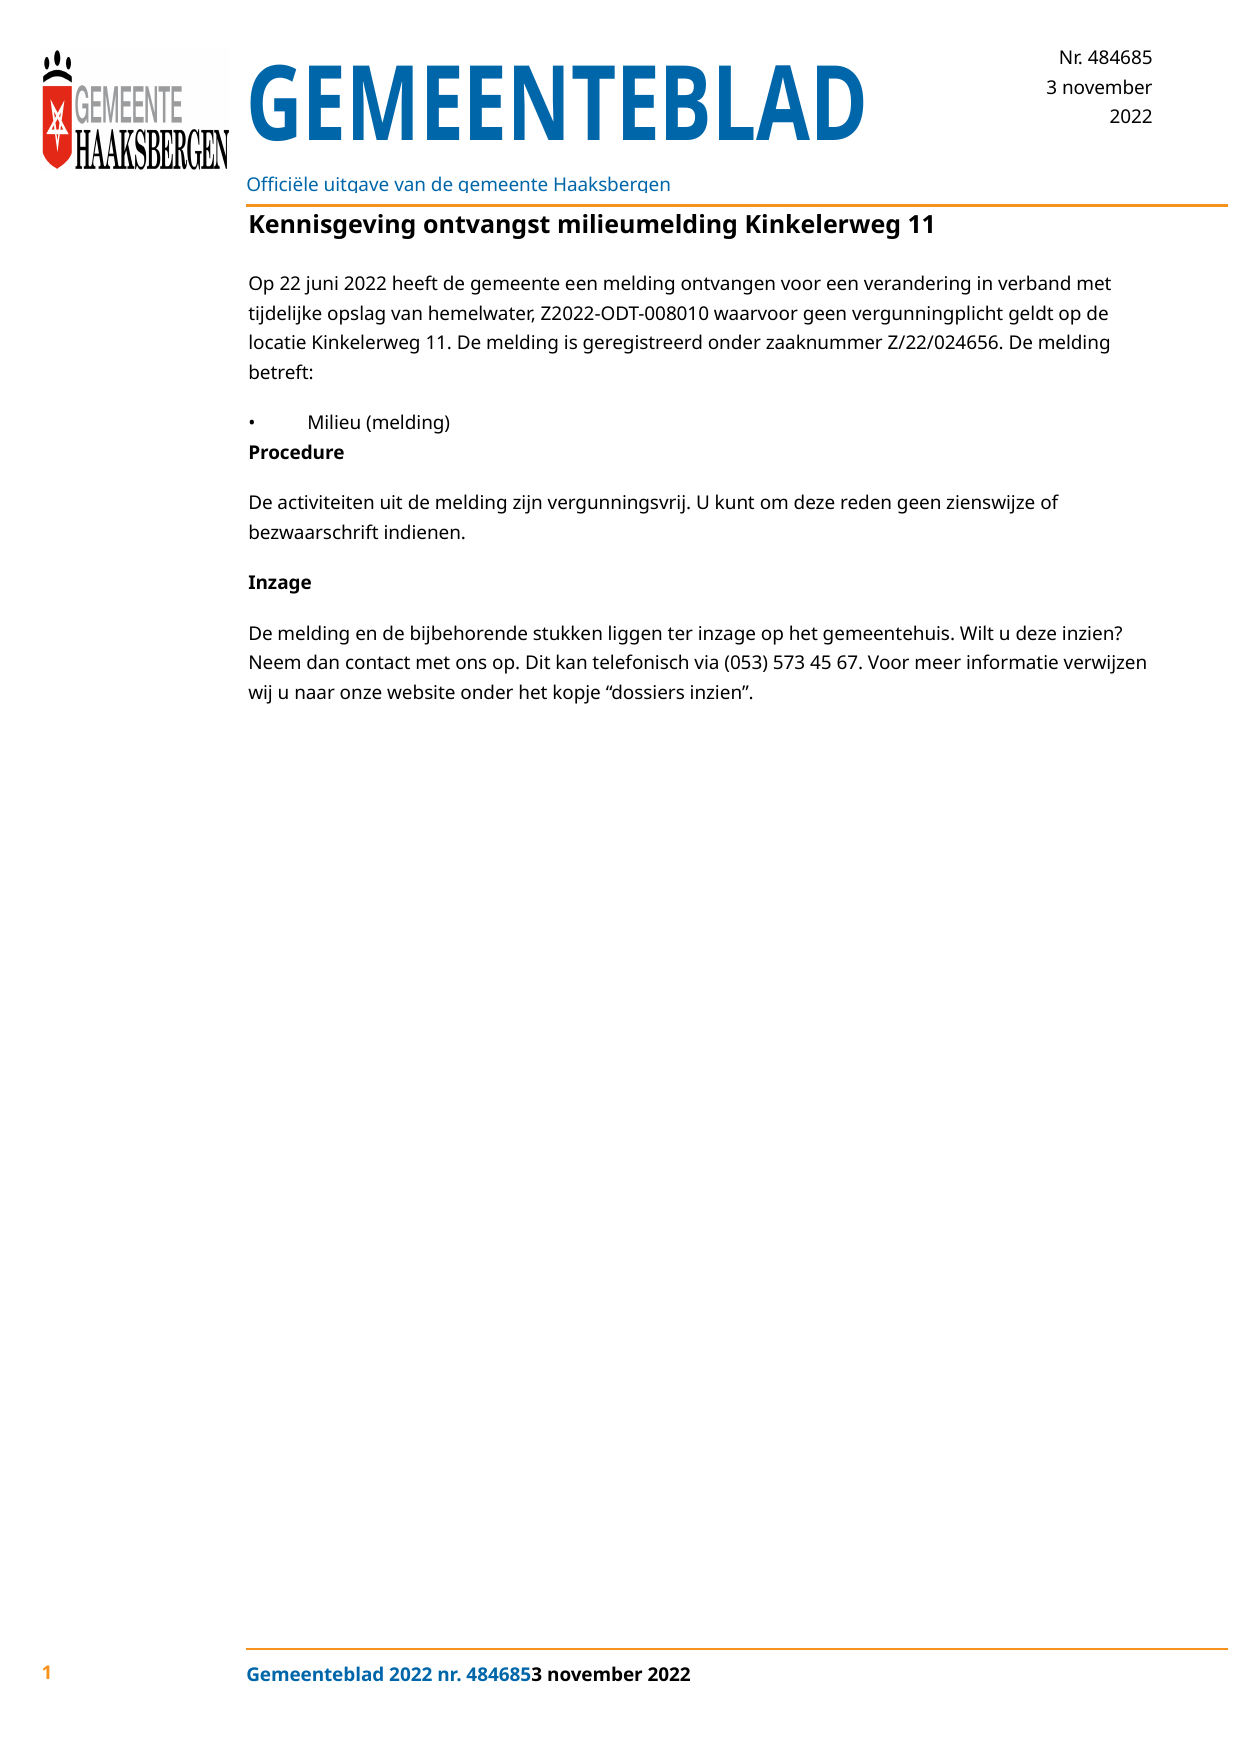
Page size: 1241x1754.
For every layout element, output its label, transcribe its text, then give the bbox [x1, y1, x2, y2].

picture [41, 47, 231, 172]
text De activiteiten uit de melding zijn vergunningsvrij. U kunt om deze reden geen zienswijze of bezwaarschrift indienen. [248, 489, 1152, 545]
text De melding en de bijbehorende stukken liggen ter inzage op het gemeentehuis. Wilt u deze inzien? Neem dan contact met ons op. Dit kan telefonisch via (053) 573 45 67. Voor meer informatie verwijzen wij u naar onze website onder het kopje “dossiers inzien”. [248, 620, 1152, 705]
list Milieu (melding) [248, 409, 1152, 435]
text Op 22 juni 2022 heeft de gemeente een melding ontvangen voor een verandering in verband met tijdelijke opslag van hemelwater, Z2022-ODT-008010 waarvoor geen vergunningplicht geldt op de locatie Kinkelerweg 11. De melding is geregistreerd onder zaaknummer Z/22/024656. De melding betreft: [248, 270, 1152, 385]
text Inzage [248, 569, 1152, 595]
text Procedure [248, 439, 1152, 465]
text Kennisgeving ontvangst milieumelding Kinkelerweg 11 [248, 207, 1152, 241]
